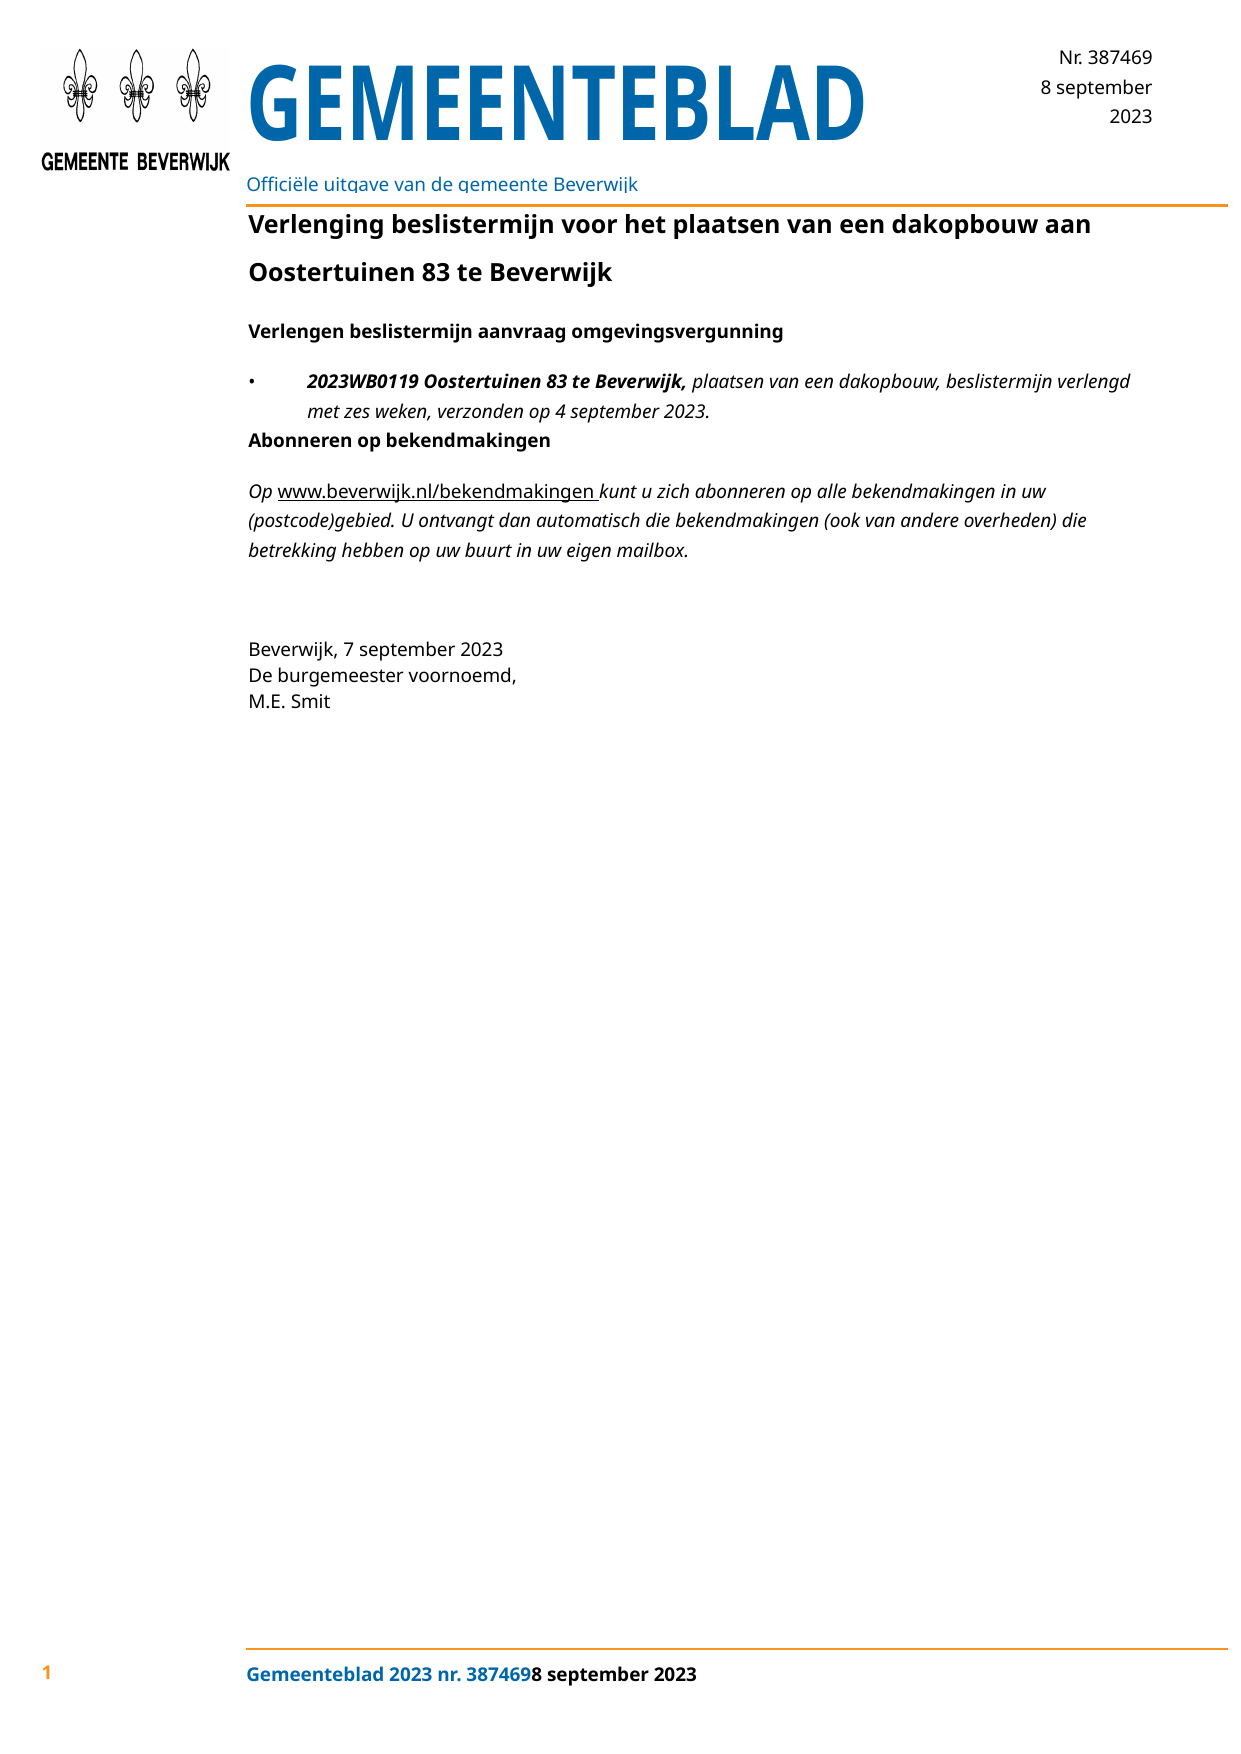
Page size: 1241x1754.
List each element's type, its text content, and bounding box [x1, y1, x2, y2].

text Beverwijk, 7 september 2023 [248, 636, 1152, 662]
list 2023WB0119 Oostertuinen 83 te Beverwijk, plaatsen van een dakopbouw, beslistermijn verlengd met zes weken, verzonden op 4 september 2023. [248, 368, 1152, 424]
text Abonneren op bekendmakingen [248, 427, 1152, 453]
text De burgemeester voornoemd, [248, 662, 1152, 688]
text Op www.beverwijk.nl/bekendmakingen kunt u zich abonneren op alle bekendmakingen in uw (postcode)gebied. U ontvangt dan automatisch die bekendmakingen (ook van andere overheden) die betrekking hebben op uw buurt in uw eigen mailbox. [248, 478, 1152, 563]
text Verlenging beslistermijn voor het plaatsen van een dakopbouw aan Oostertuinen 83 te Beverwijk [248, 207, 1152, 288]
text Verlengen beslistermijn aanvraag omgevingsvergunning [248, 318, 1152, 344]
picture [41, 47, 231, 172]
text M.E. Smit [248, 688, 1152, 713]
